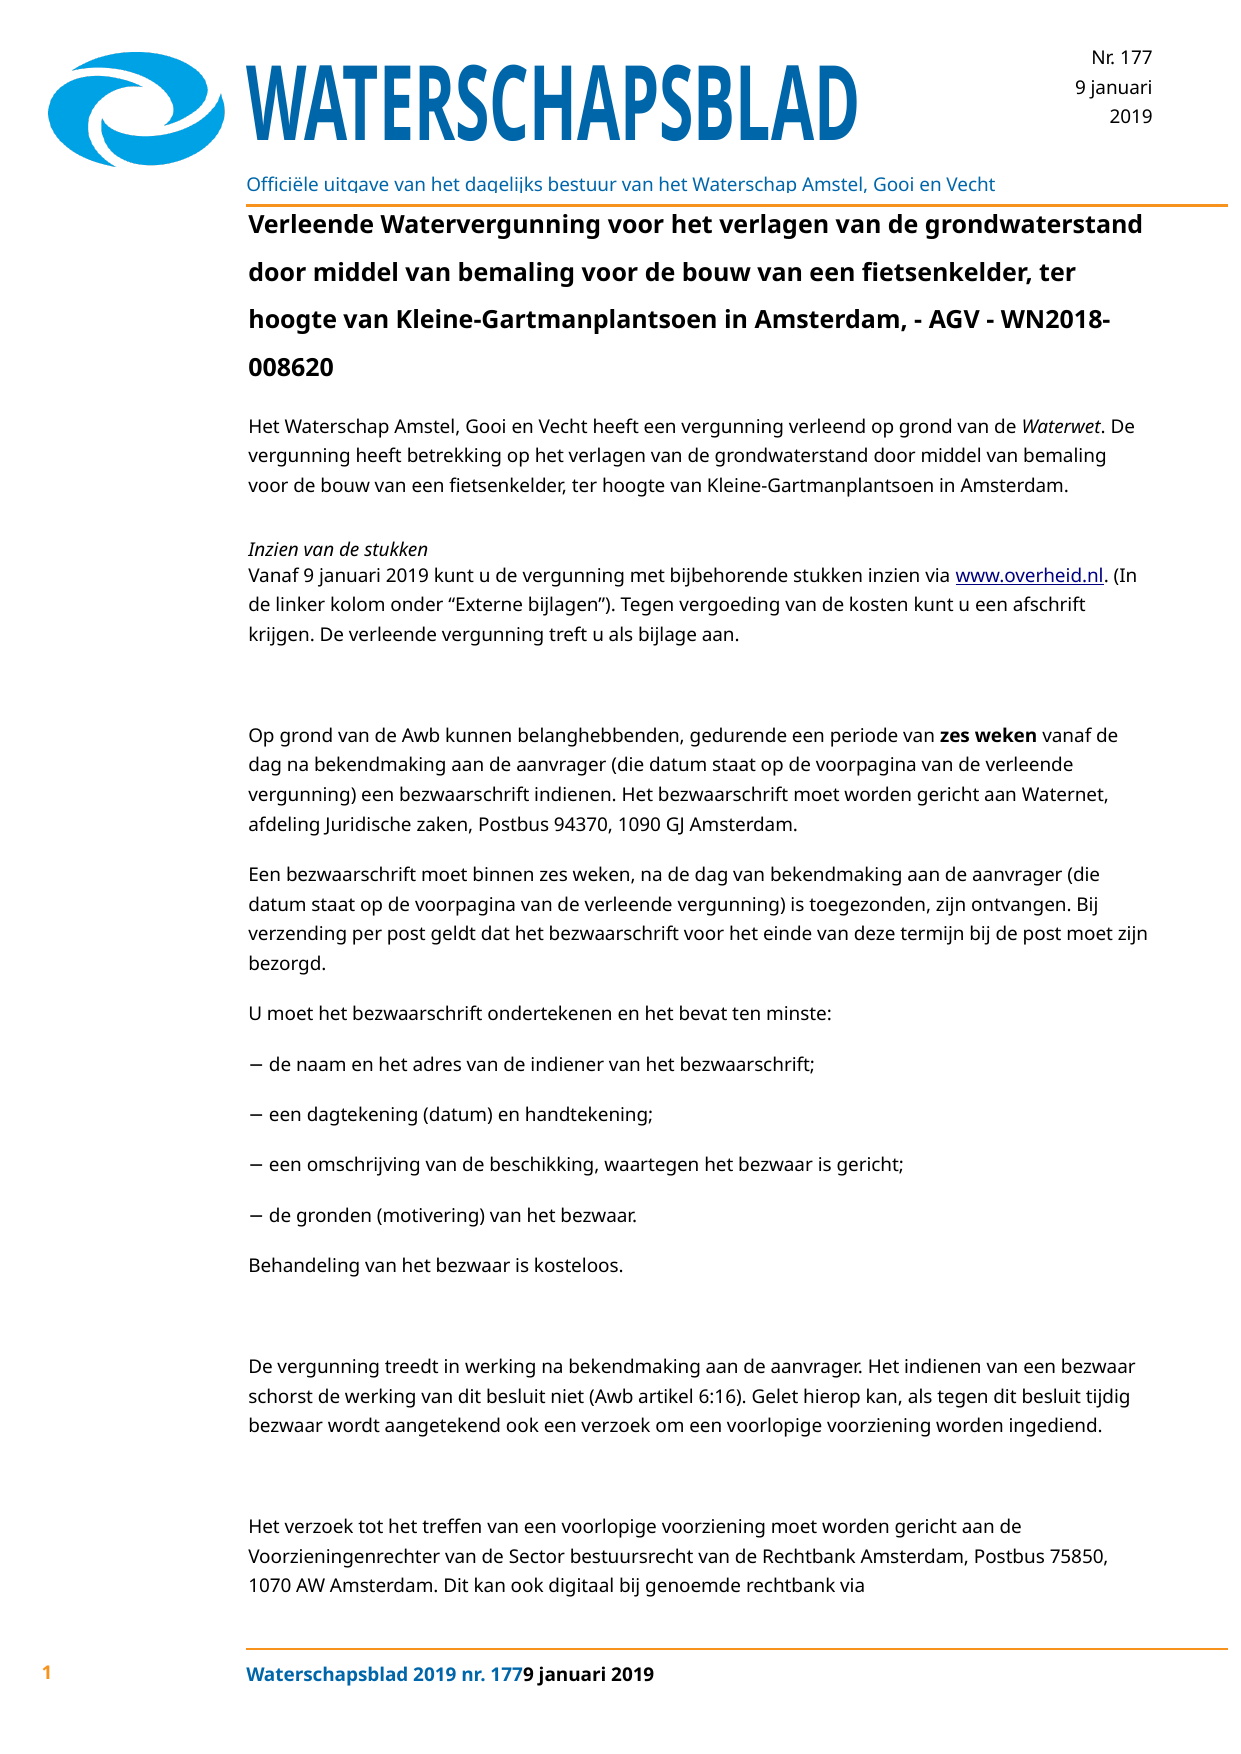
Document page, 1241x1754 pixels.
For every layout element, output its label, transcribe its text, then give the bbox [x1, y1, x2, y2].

text Verleende Watervergunning voor het verlagen van de grondwaterstand door middel van bemaling voor de bouw van een fietsenkelder, ter hoogte van Kleine-Gartmanplantsoen in Amsterdam, - AGV - WN2018-008620 [248, 207, 1152, 384]
picture [41, 47, 231, 172]
text − de gronden (motivering) van het bezwaar. [248, 1202, 1152, 1228]
text Behandeling van het bezwaar is kosteloos. [248, 1252, 1152, 1278]
text Vanaf 9 januari 2019 kunt u de vergunning met bijbehorende stukken inzien via www.overheid.nl. (In de linker kolom onder “Externe bijlagen”). Tegen vergoeding van de kosten kunt u een afschrift krijgen. De verleende vergunning treft u als bijlage aan. [248, 562, 1152, 647]
text − de naam en het adres van de indiener van het bezwaarschrift; [248, 1051, 1152, 1076]
text De vergunning treedt in werking na bekendmaking aan de aanvrager. Het indienen van een bezwaar schorst de werking van dit besluit niet (Awb artikel 6:16). Gelet hierop kan, als tegen dit besluit tijdig bezwaar wordt aangetekend ook een verzoek om een voorlopige voorziening worden ingediend. [248, 1353, 1152, 1438]
text Het verzoek tot het treffen van een voorlopige voorziening moet worden gericht aan de Voorzieningenrechter van de Sector bestuursrecht van de Rechtbank Amsterdam, Postbus 75850, 1070 AW Amsterdam. Dit kan ook digitaal bij genoemde rechtbank via [248, 1513, 1152, 1598]
text − een dagtekening (datum) en handtekening; [248, 1101, 1152, 1127]
text − een omschrijving van de beschikking, waartegen het bezwaar is gericht; [248, 1152, 1152, 1177]
text U moet het bezwaarschrift ondertekenen en het bevat ten minste: [248, 1000, 1152, 1026]
text Inzien van de stukken [248, 536, 1152, 562]
text Een bezwaarschrift moet binnen zes weken, na de dag van bekendmaking aan de aanvrager (die datum staat op de voorpagina van de verleende vergunning) is toegezonden, zijn ontvangen. Bij verzending per post geldt dat het bezwaarschrift voor het einde van deze termijn bij de post moet zijn bezorgd. [248, 861, 1152, 976]
text Het Waterschap Amstel, Gooi en Vecht heeft een vergunning verleend op grond van de Waterwet. De vergunning heeft betrekking op het verlagen van de grondwaterstand door middel van bemaling voor de bouw van een fietsenkelder, ter hoogte van Kleine-Gartmanplantsoen in Amsterdam. [248, 413, 1152, 498]
text Op grond van de Awb kunnen belanghebbenden, gedurende een periode van zes weken vanaf de dag na bekendmaking aan de aanvrager (die datum staat op de voorpagina van de verleende vergunning) een bezwaarschrift indienen. Het bezwaarschrift moet worden gericht aan Waternet, afdeling Juridische zaken, Postbus 94370, 1090 GJ Amsterdam. [248, 722, 1152, 836]
